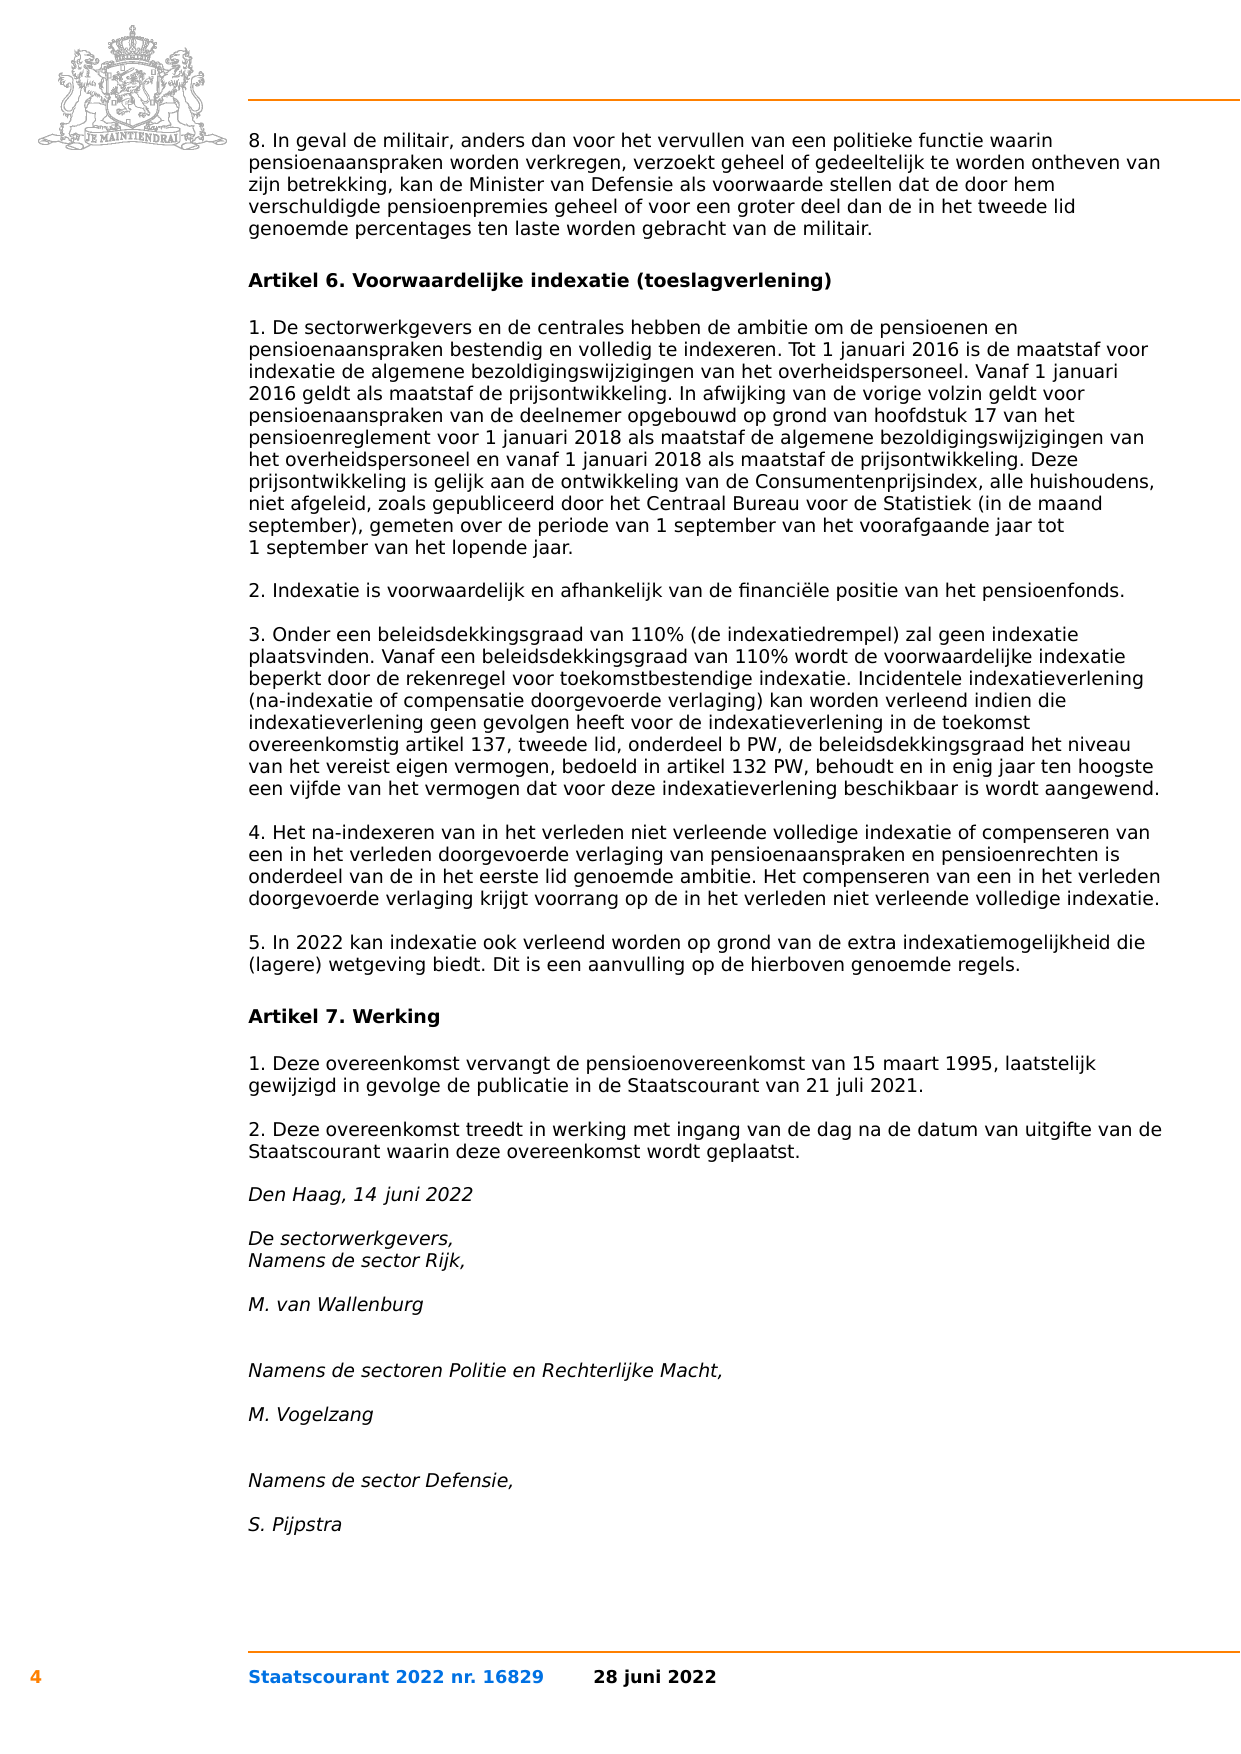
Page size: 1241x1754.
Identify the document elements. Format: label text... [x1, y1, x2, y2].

text Namens de sectoren Politie en Rechterlijke Macht, M. Vogelzang [248, 1338, 1163, 1426]
subtitle Artikel 6. Voorwaardelijke indexatie (toeslagverlening) [248, 270, 1163, 292]
picture [38, 25, 227, 150]
text Namens de sector Defensie, S. Pijpstra [248, 1448, 1163, 1536]
text 5. In 2022 kan indexatie ook verleend worden op grond van de extra indexatiemogelijkheid die (lagere) wetgeving biedt. Dit is een aanvulling op de hierboven genoemde regels. [248, 932, 1163, 976]
text 8. In geval de militair, anders dan voor het vervullen van een politieke functie waarin pensioenaanspraken worden verkregen, verzoekt geheel of gedeeltelijk te worden ontheven van zijn betrekking, kan de Minister van Defensie als voorwaarde stellen dat de door hem verschuldigde pensioenpremies geheel of voor een groter deel dan de in het tweede lid genoemde percentages ten laste worden gebracht van de militair. [248, 130, 1163, 240]
text 1. De sectorwerkgevers en de centrales hebben de ambitie om de pensioenen en pensioenaanspraken bestendig en volledig te indexeren. Tot 1 januari 2016 is de maatstaf voor indexatie de algemene bezoldigingswijzigingen van het overheidspersoneel. Vanaf 1 januari 2016 geldt als maatstaf de prijsontwikkeling. In afwijking van de vorige volzin geldt voor pensioenaanspraken van de deelnemer opgebouwd op grond van hoofdstuk 17 van het pensioenreglement voor 1 januari 2018 als maatstaf de algemene bezoldigingswijzigingen van het overheidspersoneel en vanaf 1 januari 2018 als maatstaf de prijsontwikkeling. Deze prijsontwikkeling is gelijk aan de ontwikkeling van de Consumentenprijsindex, alle huishoudens, niet afgeleid, zoals gepubliceerd door het Centraal Bureau voor de Statistiek (in de maand september), gemeten over de periode van 1 september van het voorafgaande jaar tot 1 september van het lopende jaar. [248, 317, 1163, 558]
text 3. Onder een beleidsdekkingsgraad van 110% (de indexatiedrempel) zal geen indexatie plaatsvinden. Vanaf een beleidsdekkingsgraad van 110% wordt de voorwaardelijke indexatie beperkt door de rekenregel voor toekomstbestendige indexatie. Incidentele indexatieverlening (na-indexatie of compensatie doorgevoerde verlaging) kan worden verleend indien die indexatieverlening geen gevolgen heeft voor de indexatieverlening in de toekomst overeenkomstig artikel 137, tweede lid, onderdeel b PW, de beleidsdekkingsgraad het niveau van het vereist eigen vermogen, bedoeld in artikel 132 PW, behoudt en in enig jaar ten hoogste een vijfde van het vermogen dat voor deze indexatieverlening beschikbaar is wordt aangewend. [248, 624, 1163, 800]
text 4. Het na-indexeren van in het verleden niet verleende volledige indexatie of compenseren van een in het verleden doorgevoerde verlaging van pensioenaanspraken en pensioenrechten is onderdeel van de in het eerste lid genoemde ambitie. Het compenseren van een in het verleden doorgevoerde verlaging krijgt voorrang op de in het verleden niet verleende volledige indexatie. [248, 822, 1163, 910]
text 1. Deze overeenkomst vervangt de pensioenovereenkomst van 15 maart 1995, laatstelijk gewijzigd in gevolge de publicatie in de Staatscourant van 21 juli 2021. [248, 1053, 1163, 1097]
text Den Haag, 14 juni 2022 [248, 1184, 1163, 1206]
text 2. Deze overeenkomst treedt in werking met ingang van de dag na de datum van uitgifte van de Staatscourant waarin deze overeenkomst wordt geplaatst. [248, 1118, 1163, 1162]
text De sectorwerkgevers, Namens de sector Rijk, M. van Wallenburg [248, 1228, 1163, 1316]
text 2. Indexatie is voorwaardelijk en afhankelijk van de financiële positie van het pensioenfonds. [248, 580, 1163, 602]
subtitle Artikel 7. Werking [248, 1006, 1163, 1028]
